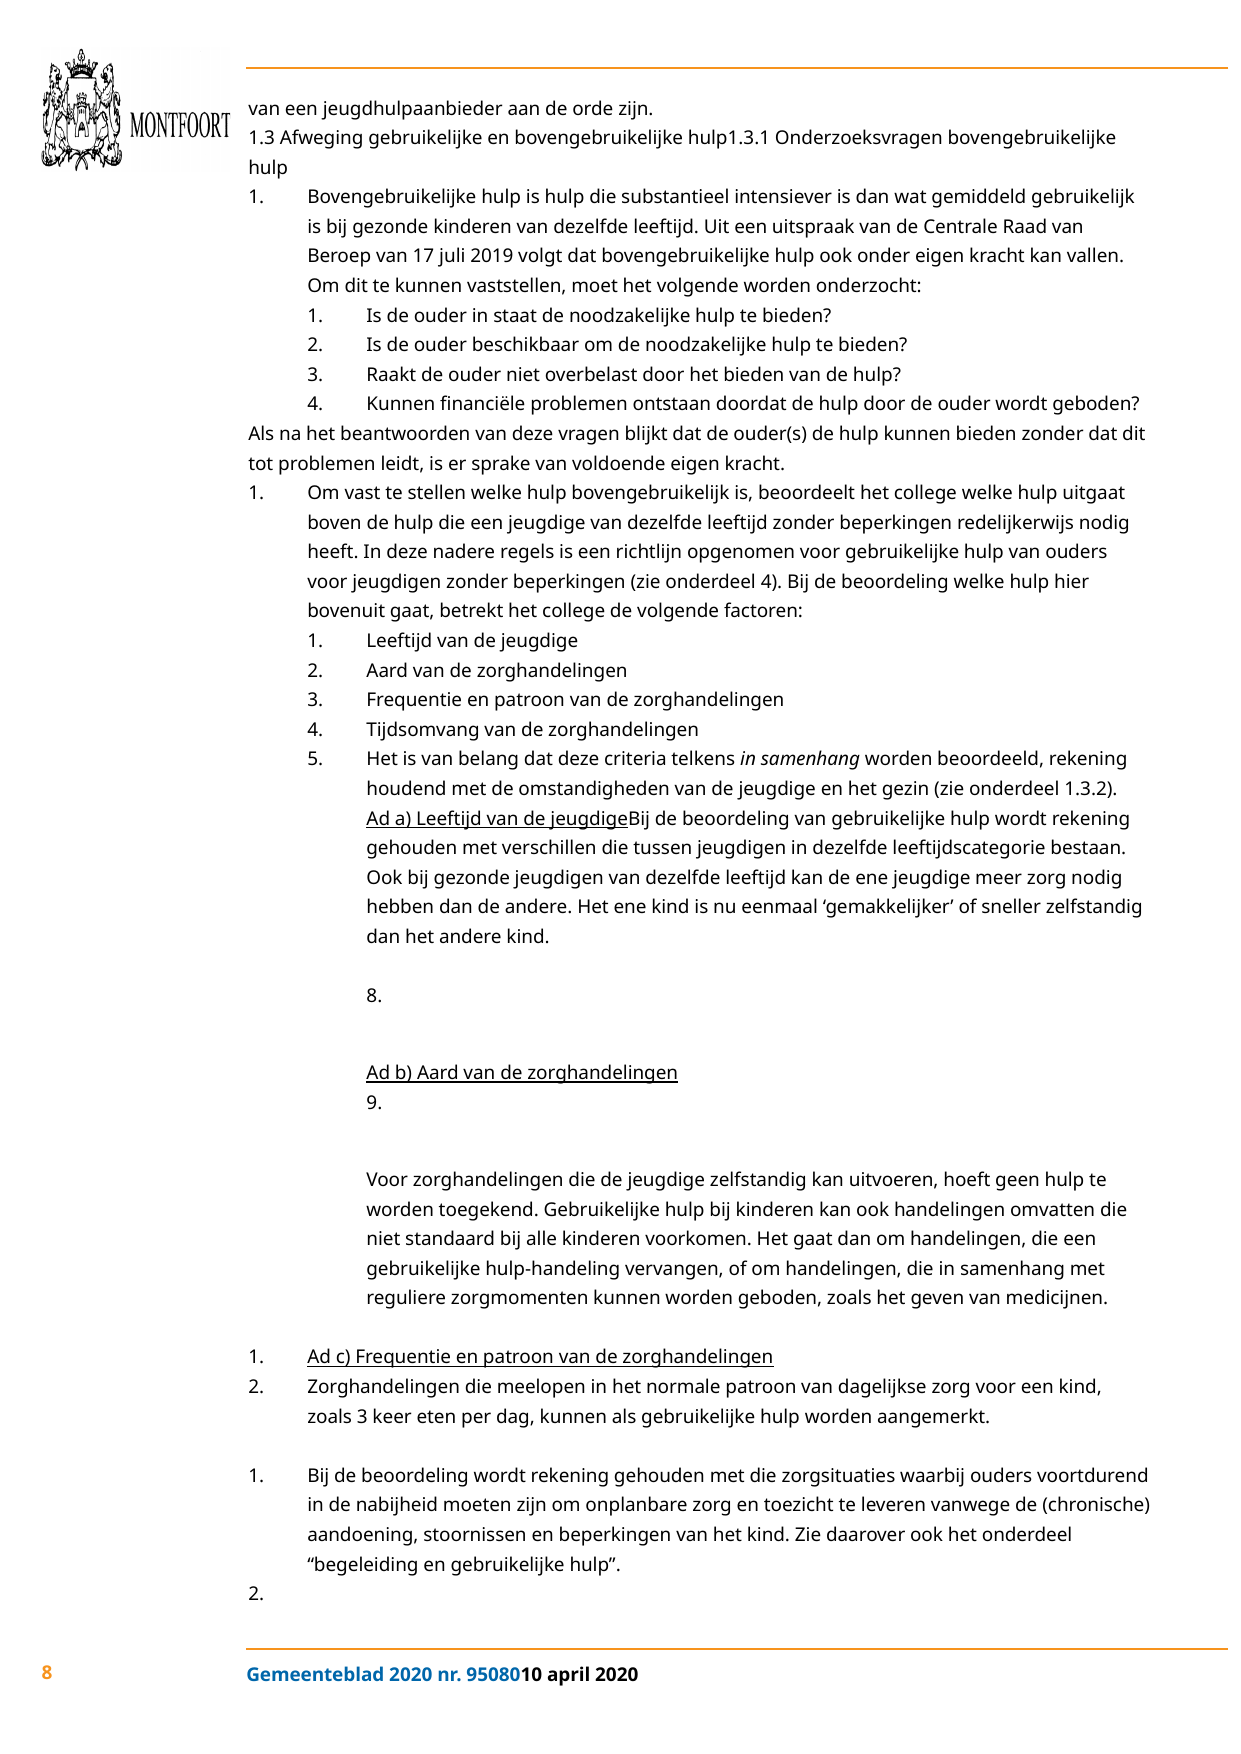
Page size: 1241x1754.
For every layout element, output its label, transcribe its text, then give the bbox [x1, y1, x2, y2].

list Ad c) Frequentie en patroon van de zorghandelingen [248, 1344, 1152, 1369]
list Frequentie en patroon van de zorghandelingen [307, 686, 1152, 712]
list Het is van belang dat deze criteria telkens in samenhang worden beoordeeld, rekening houdend met de omstandigheden van de jeugdige en het gezin (zie onderdeel 1.3.2). [307, 746, 1152, 801]
text Als na het beantwoorden van deze vragen blijkt dat de ouder(s) de hulp kunnen bieden zonder dat dit tot problemen leidt, is er sprake van voldoende eigen kracht. [248, 420, 1152, 476]
list Bovengebruikelijke hulp is hulp die substantieel intensiever is dan wat gemiddeld gebruikelijk is bij gezonde kinderen van dezelfde leeftijd. Uit een uitspraak van de Centrale Raad van Beroep van 17 juli 2019 volgt dat bovengebruikelijke hulp ook onder eigen kracht kan vallen. Om dit te kunnen vaststellen, moet het volgende worden onderzocht: [248, 183, 1152, 298]
list Tijdsomvang van de zorghandelingen [307, 716, 1152, 742]
list 8. [366, 982, 661, 1008]
picture [41, 47, 231, 172]
list Voor zorghandelingen die de jeugdige zelfstandig kan uitvoeren, hoeft geen hulp te worden toegekend. Gebruikelijke hulp bij kinderen kan ook handelingen omvatten die niet standaard bij alle kinderen voorkomen. Het gaat dan om handelingen, die een gebruikelijke hulp-handeling vervangen, of om handelingen, die in samenhang met reguliere zorgmomenten kunnen worden geboden, zoals het geven van medicijnen. [307, 1166, 1152, 1310]
list Bij de beoordeling wordt rekening gehouden met die zorgsituaties waarbij ouders voortdurend in de nabijheid moeten zijn om onplanbare zorg en toezicht te leveren vanwege de (chronische) aandoening, stoornissen en beperkingen van het kind. Zie daarover ook het onderdeel “begeleiding en gebruikelijke hulp”. [248, 1462, 1152, 1577]
list Raakt de ouder niet overbelast door het bieden van de hulp? [307, 361, 1152, 387]
list Leeftijd van de jeugdige [307, 627, 1152, 653]
list Zorghandelingen die meelopen in het normale patroon van dagelijkse zorg voor een kind, zoals 3 keer eten per dag, kunnen als gebruikelijke hulp worden aangemerkt. [248, 1373, 1152, 1429]
text 1.3 Afweging gebruikelijke en bovengebruikelijke hulp1.3.1 Onderzoeksvragen bovengebruikelijke hulp [248, 124, 1152, 180]
list 9. [366, 1089, 661, 1115]
list Ad b) Aard van de zorghandelingen [307, 1059, 1152, 1085]
list Is de ouder in staat de noodzakelijke hulp te bieden? [307, 302, 1152, 328]
text van een jeugdhulpaanbieder aan de orde zijn. [248, 95, 1152, 121]
list Aard van de zorghandelingen [307, 657, 1152, 683]
list Om vast te stellen welke hulp bovengebruikelijk is, beoordeelt het college welke hulp uitgaat boven de hulp die een jeugdige van dezelfde leeftijd zonder beperkingen redelijkerwijs nodig heeft. In deze nadere regels is een richtlijn opgenomen voor gebruikelijke hulp van ouders voor jeugdigen zonder beperkingen (zie onderdeel 4). Bij de beoordeling welke hulp hier bovenuit gaat, betrekt het college de volgende factoren: [248, 479, 1152, 623]
list Is de ouder beschikbaar om de noodzakelijke hulp te bieden? [307, 331, 1152, 357]
list Kunnen financiële problemen ontstaan doordat de hulp door de ouder wordt geboden? [307, 391, 1152, 416]
list Ad a) Leeftijd van de jeugdigeBij de beoordeling van gebruikelijke hulp wordt rekening gehouden met verschillen die tussen jeugdigen in dezelfde leeftijdscategorie bestaan. Ook bij gezonde jeugdigen van dezelfde leeftijd kan de ene jeugdige meer zorg nodig hebben dan de andere. Het ene kind is nu eenmaal ‘gemakkelijker’ of sneller zelfstandig dan het andere kind. [307, 805, 1152, 949]
